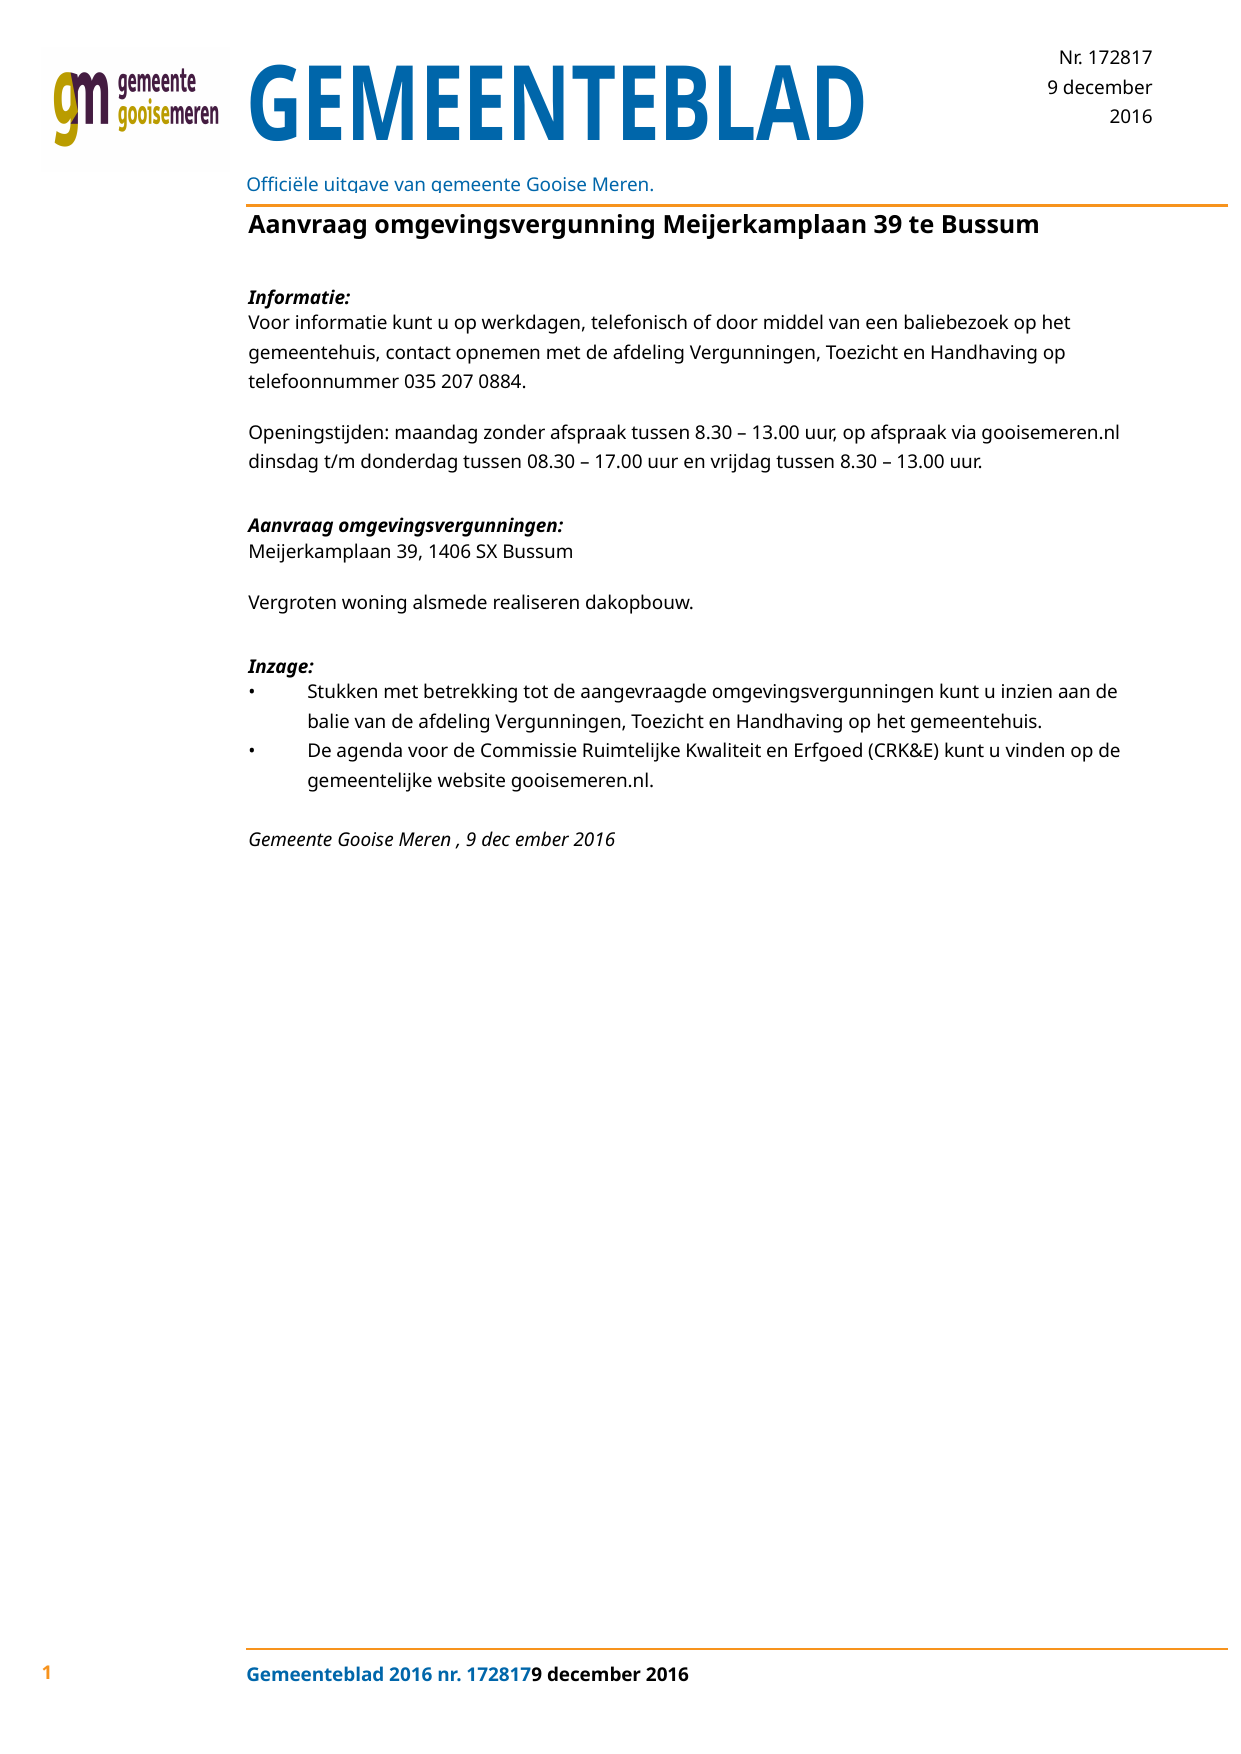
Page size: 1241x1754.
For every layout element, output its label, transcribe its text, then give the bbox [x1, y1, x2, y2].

text Inzage: [248, 653, 1152, 678]
list De agenda voor de Commissie Ruimtelijke Kwaliteit en Erfgoed (CRK&E) kunt u vinden op de gemeentelijke website gooisemeren.nl. [248, 738, 1152, 793]
text Gemeente Gooise Meren , 9 dec ember 2016 [248, 826, 1152, 852]
picture [41, 47, 231, 172]
list Stukken met betrekking tot de aangevraagde omgevingsvergunningen kunt u inzien aan de balie van de afdeling Vergunningen, Toezicht en Handhaving op het gemeentehuis. [248, 678, 1152, 734]
text Aanvraag omgevingsvergunningen: [248, 513, 1152, 538]
text Informatie: [248, 284, 1152, 309]
text Aanvraag omgevingsvergunning Meijerkamplaan 39 te Bussum [248, 207, 1152, 241]
text Voor informatie kunt u op werkdagen, telefonisch of door middel van een baliebezoek op het gemeentehuis, contact opnemen met de afdeling Vergunningen, Toezicht en Handhaving op telefoonnummer 035 207 0884. [248, 309, 1152, 394]
text Openingstijden: maandag zonder afspraak tussen 8.30 – 13.00 uur, op afspraak via gooisemeren.nl dinsdag t/m donderdag tussen 08.30 – 17.00 uur en vrijdag tussen 8.30 – 13.00 uur. [248, 419, 1152, 474]
text Vergroten woning alsmede realiseren dakopbouw. [248, 589, 1152, 614]
text Meijerkamplaan 39, 1406 SX Bussum [248, 538, 1152, 564]
